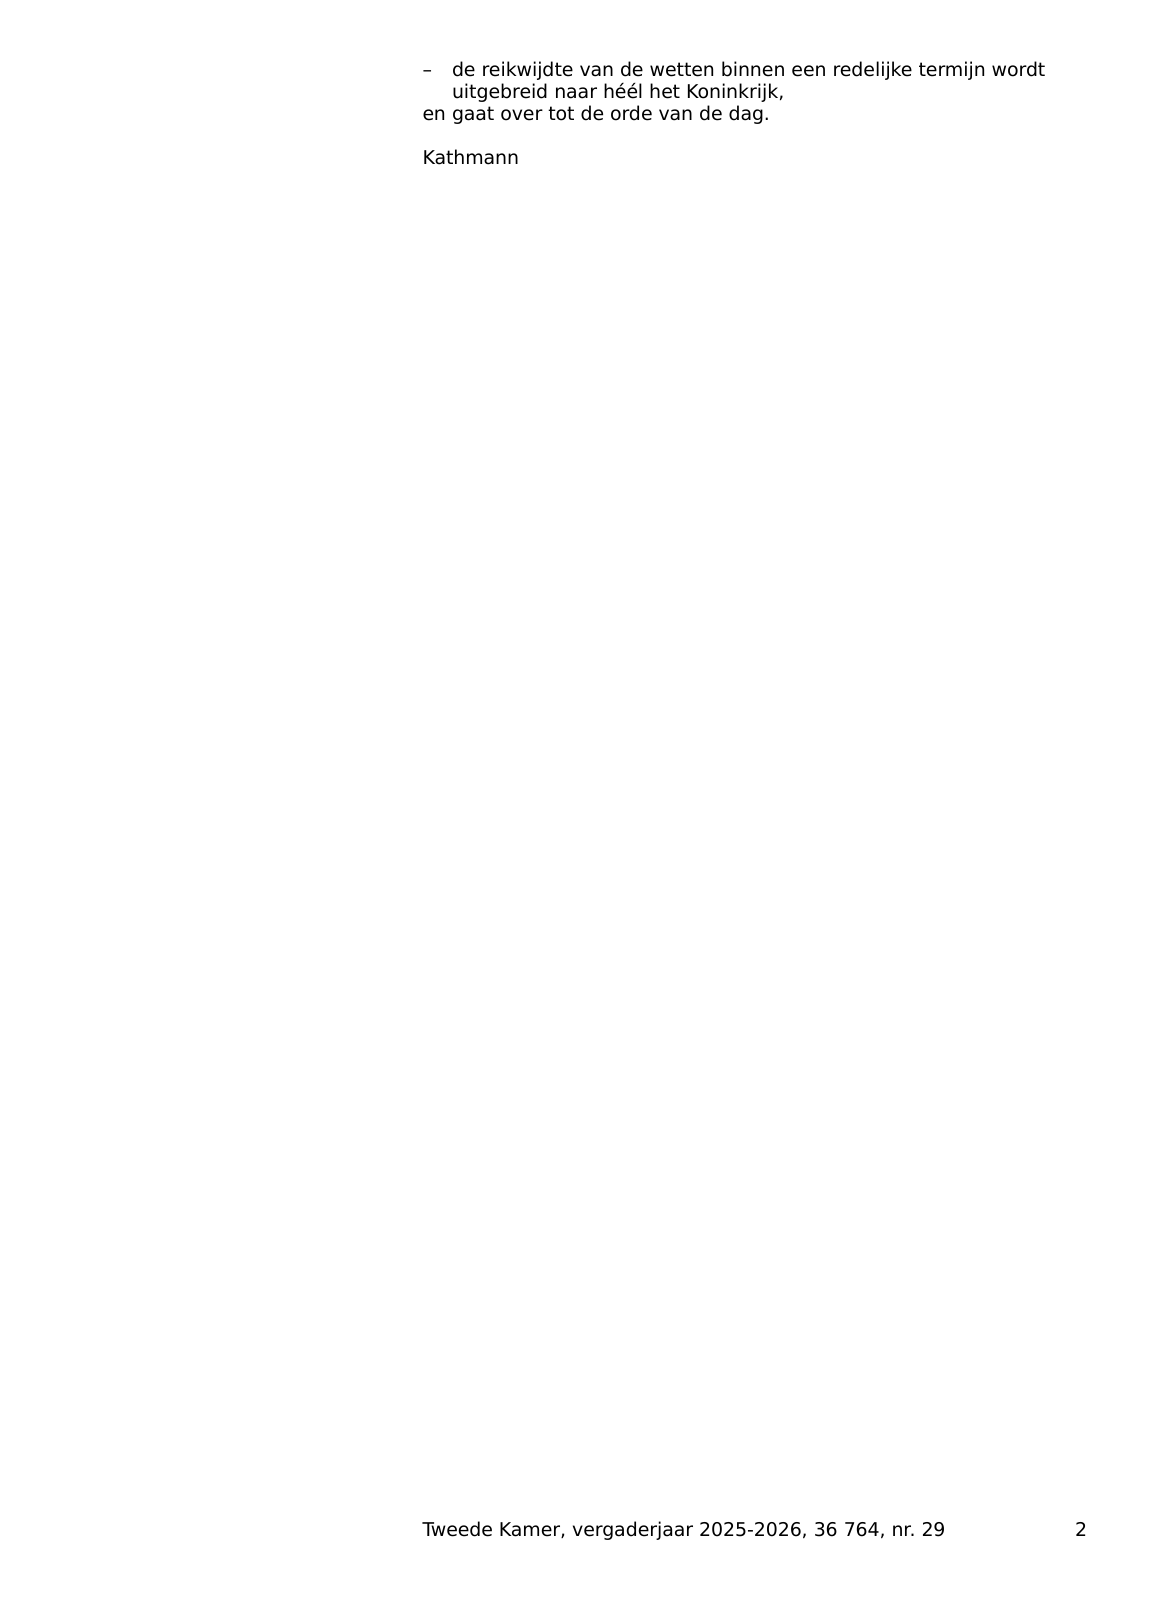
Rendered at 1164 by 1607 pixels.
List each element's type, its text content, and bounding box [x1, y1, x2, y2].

text – de reikwijdte van de wetten binnen een redelijke termijn wordt uitgebreid naar héél het Koninkrijk, [422, 59, 1087, 103]
text en gaat over tot de orde van de dag. [422, 103, 1087, 125]
text Kathmann [422, 147, 1087, 169]
